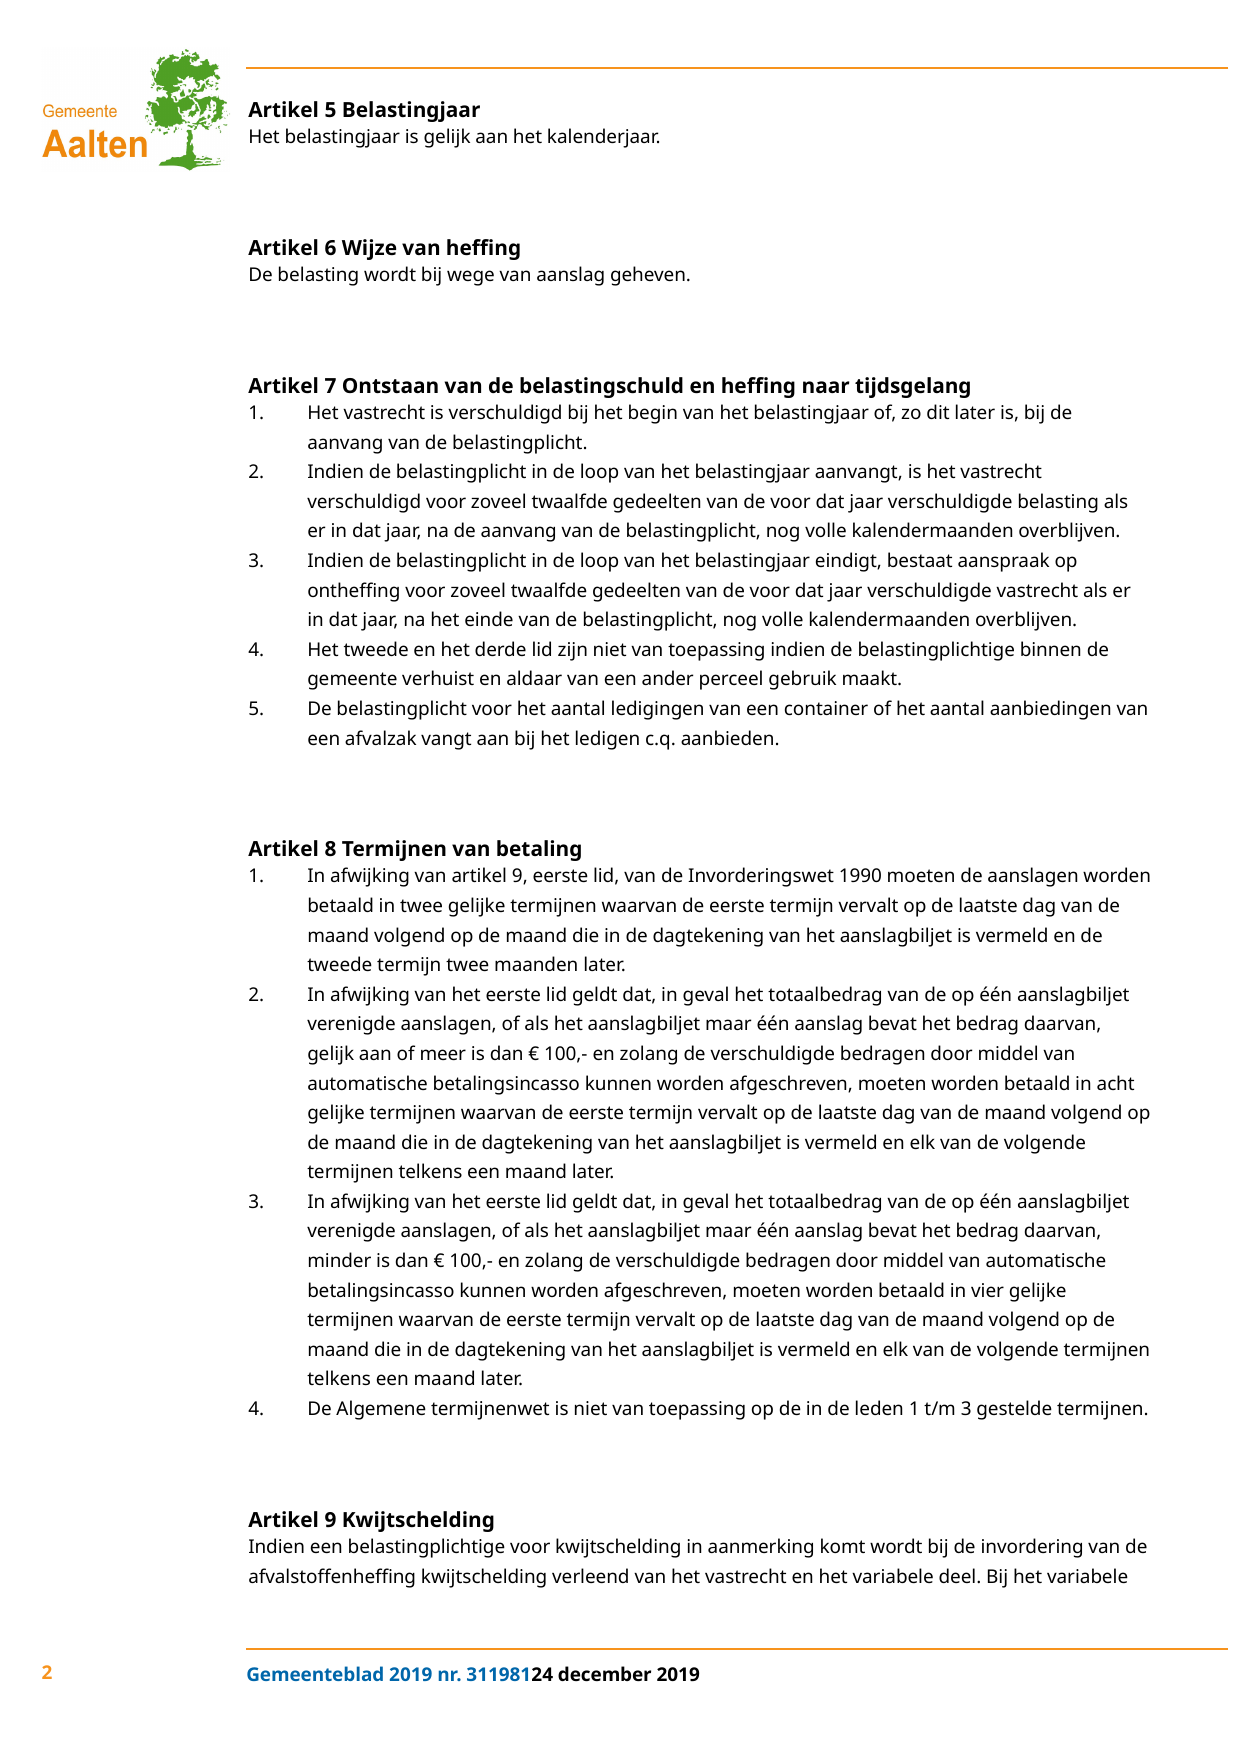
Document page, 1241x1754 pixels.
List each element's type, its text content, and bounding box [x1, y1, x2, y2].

list In afwijking van het eerste lid geldt dat, in geval het totaalbedrag van de op één aanslagbiljet verenigde aanslagen, of als het aanslagbiljet maar één aanslag bevat het bedrag daarvan, gelijk aan of meer is dan € 100,- en zolang de verschuldigde bedragen door middel van automatische betalingsincasso kunnen worden afgeschreven, moeten worden betaald in acht gelijke termijnen waarvan de eerste termijn vervalt op de laatste dag van de maand volgend op de maand die in de dagtekening van het aanslagbiljet is vermeld en elk van de volgende termijnen telkens een maand later. [248, 981, 1152, 1184]
list Het vastrecht is verschuldigd bij het begin van het belastingjaar of, zo dit later is, bij de aanvang van de belastingplicht. [248, 399, 1152, 454]
list In afwijking van artikel 9, eerste lid, van de Invorderingswet 1990 moeten de aanslagen worden betaald in twee gelijke termijnen waarvan de eerste termijn vervalt op de laatste dag van de maand volgend op de maand die in de dagtekening van het aanslagbiljet is vermeld en de tweede termijn twee maanden later. [248, 863, 1152, 977]
text Het belastingjaar is gelijk aan het kalenderjaar. [248, 123, 1152, 149]
list De belastingplicht voor het aantal ledigingen van een container of het aantal aanbiedingen van een afvalzak vangt aan bij het ledigen c.q. aanbieden. [248, 695, 1152, 750]
text Artikel 7 Ontstaan van de belastingschuld en heffing naar tijdsgelang [248, 371, 1152, 399]
picture [41, 47, 231, 172]
text Indien een belastingplichtige voor kwijtschelding in aanmerking komt wordt bij de invordering van de afvalstoffenheffing kwijtschelding verleend van het vastrecht en het variabele deel. Bij het variabele [248, 1533, 1152, 1588]
text Artikel 8 Termijnen van betaling [248, 834, 1152, 863]
list Indien de belastingplicht in de loop van het belastingjaar eindigt, bestaat aanspraak op ontheffing voor zoveel twaalfde gedeelten van de voor dat jaar verschuldigde vastrecht als er in dat jaar, na het einde van de belastingplicht, nog volle kalendermaanden overblijven. [248, 547, 1152, 632]
list In afwijking van het eerste lid geldt dat, in geval het totaalbedrag van de op één aanslagbiljet verenigde aanslagen, of als het aanslagbiljet maar één aanslag bevat het bedrag daarvan, minder is dan € 100,- en zolang de verschuldigde bedragen door middel van automatische betalingsincasso kunnen worden afgeschreven, moeten worden betaald in vier gelijke termijnen waarvan de eerste termijn vervalt op de laatste dag van de maand volgend op de maand die in de dagtekening van het aanslagbiljet is vermeld en elk van de volgende termijnen telkens een maand later. [248, 1188, 1152, 1391]
text Artikel 9 Kwijtschelding [248, 1505, 1152, 1533]
text Artikel 5 Belastingjaar [248, 95, 1152, 123]
list Indien de belastingplicht in de loop van het belastingjaar aanvangt, is het vastrecht verschuldigd voor zoveel twaalfde gedeelten van de voor dat jaar verschuldigde belasting als er in dat jaar, na de aanvang van de belastingplicht, nog volle kalendermaanden overblijven. [248, 458, 1152, 543]
text De belasting wordt bij wege van aanslag geheven. [248, 261, 1152, 287]
list De Algemene termijnenwet is niet van toepassing op de in de leden 1 t/m 3 gestelde termijnen. [248, 1395, 1152, 1421]
text Artikel 6 Wijze van heffing [248, 233, 1152, 261]
list Het tweede en het derde lid zijn niet van toepassing indien de belastingplichtige binnen de gemeente verhuist en aldaar van een ander perceel gebruik maakt. [248, 636, 1152, 691]
